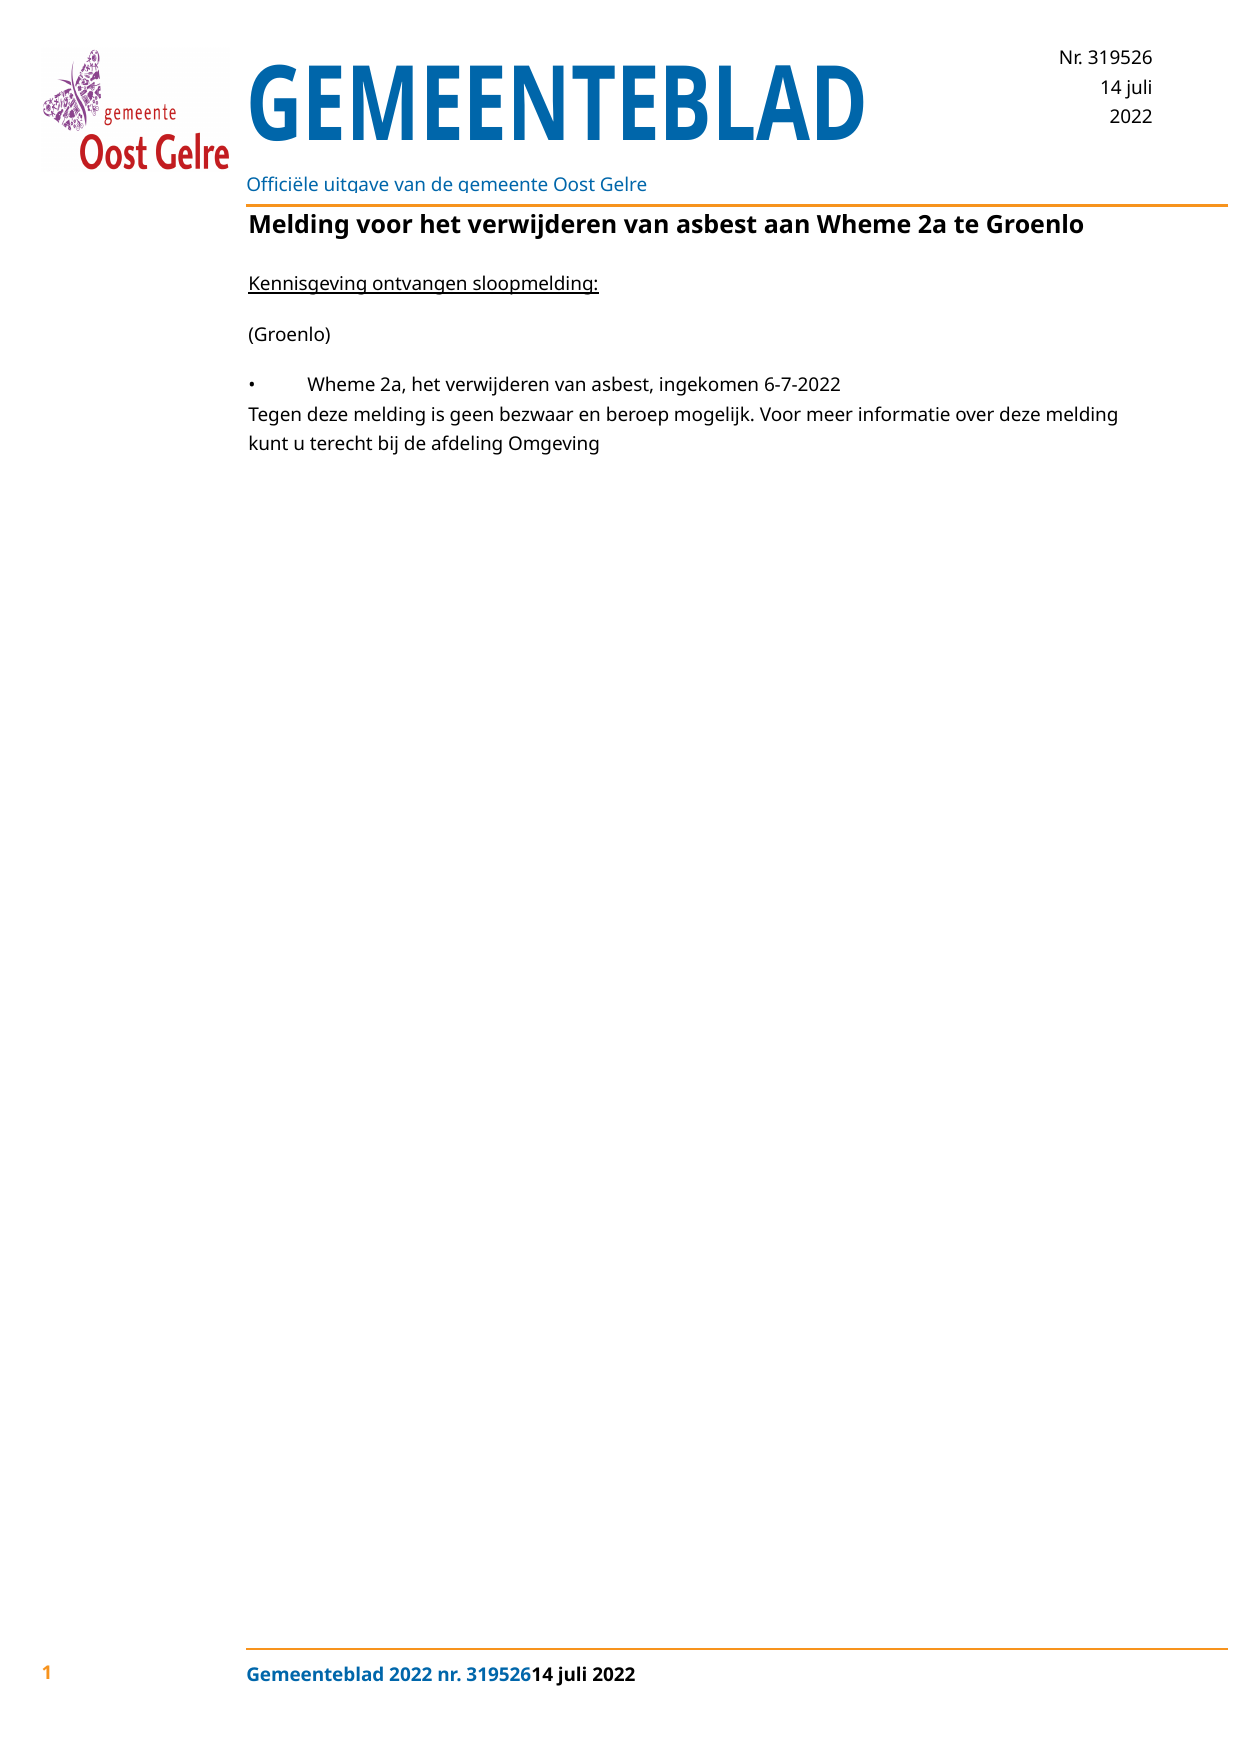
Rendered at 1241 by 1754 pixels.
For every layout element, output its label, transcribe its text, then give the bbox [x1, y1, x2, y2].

text Tegen deze melding is geen bezwaar en beroep mogelijk. Voor meer informatie over deze melding kunt u terecht bij de afdeling Omgeving [248, 401, 1152, 456]
picture [41, 47, 231, 172]
text (Groenlo) [248, 321, 1152, 346]
text Kennisgeving ontvangen sloopmelding: [248, 270, 1152, 296]
list Wheme 2a, het verwijderen van asbest, ingekomen 6-7-2022 [248, 371, 1152, 397]
text Melding voor het verwijderen van asbest aan Wheme 2a te Groenlo [248, 207, 1152, 241]
